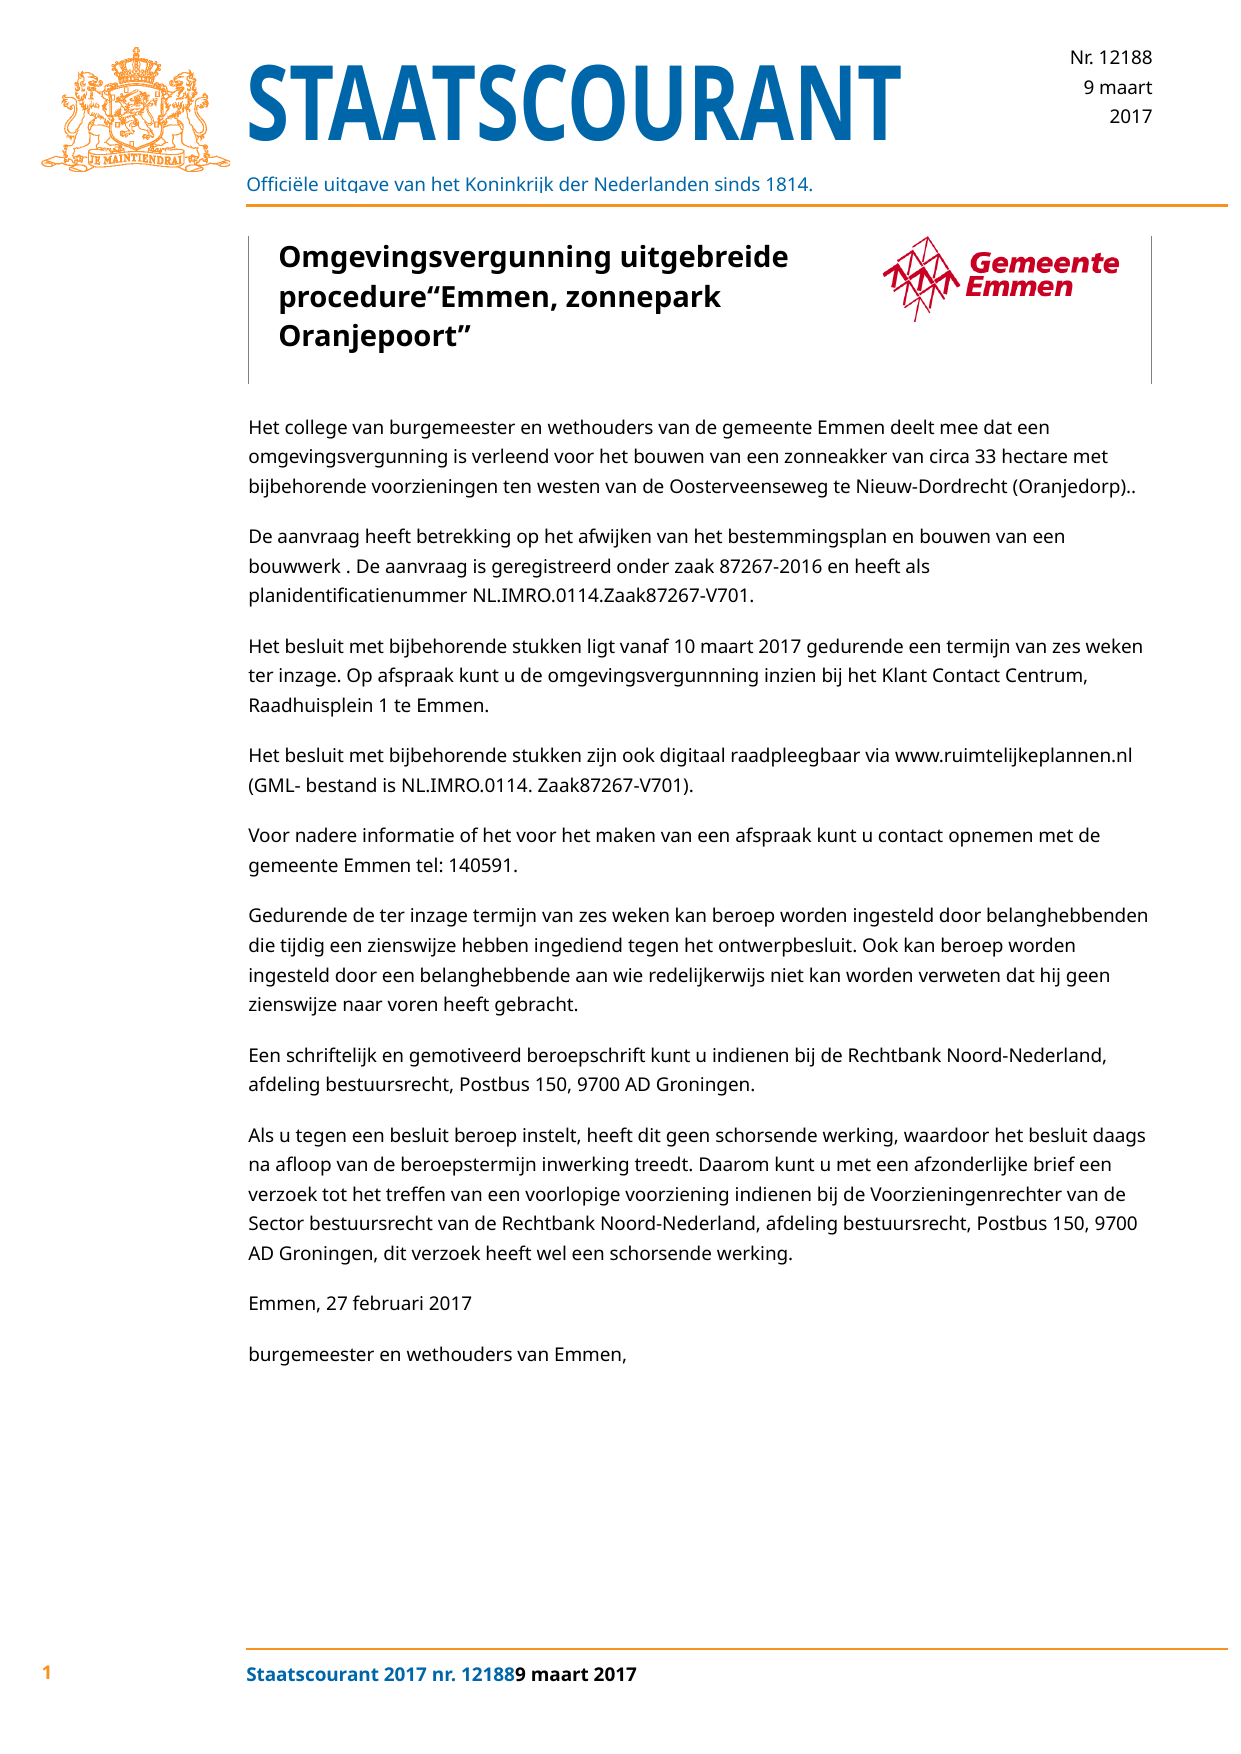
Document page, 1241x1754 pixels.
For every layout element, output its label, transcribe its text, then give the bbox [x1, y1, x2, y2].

text Het college van burgemeester en wethouders van de gemeente Emmen deelt mee dat een omgevingsvergunning is verleend voor het bouwen van een zonneakker van circa 33 hectare met bijbehorende voorzieningen ten westen van de Oosterveenseweg te Nieuw-Dordrecht (Oranjedorp).. [248, 414, 1152, 499]
table_header Omgevingsvergunning uitgebreide procedure“Emmen, zonnepark Oranjepoort” [249, 236, 850, 384]
text De aanvraag heeft betrekking op het afwijken van het bestemmingsplan en bouwen van een bouwwerk . De aanvraag is geregistreerd onder zaak 87267-2016 en heeft als planidentificatienummer NL.IMRO.0114.Zaak87267-V701. [248, 523, 1152, 608]
text Voor nadere informatie of het voor het maken van een afspraak kunt u contact opnemen met de gemeente Emmen tel: 140591. [248, 823, 1152, 878]
text Het besluit met bijbehorende stukken ligt vanaf 10 maart 2017 gedurende een termijn van zes weken ter inzage. Op afspraak kunt u de omgevingsvergunnning inzien bij het Klant Contact Centrum, Raadhuisplein 1 te Emmen. [248, 633, 1152, 718]
picture [882, 236, 1119, 322]
text Als u tegen een besluit beroep instelt, heeft dit geen schorsende werking, waardoor het besluit daags na afloop van de beroepstermijn inwerking treedt. Daarom kunt u met een afzonderlijke brief een verzoek tot het treffen van een voorlopige voorziening indienen bij de Voorzieningenrechter van de Sector bestuursrecht van de Rechtbank Noord-Nederland, afdeling bestuursrecht, Postbus 150, 9700 AD Groningen, dit verzoek heeft wel een schorsende werking. [248, 1122, 1152, 1266]
text Een schriftelijk en gemotiveerd beroepschrift kunt u indienen bij de Rechtbank Noord-Nederland, afdeling bestuursrecht, Postbus 150, 9700 AD Groningen. [248, 1042, 1152, 1097]
text Emmen, 27 februari 2017 [248, 1291, 1152, 1316]
table_header [850, 236, 1151, 384]
text burgemeester en wethouders van Emmen, [248, 1341, 1152, 1367]
picture [41, 47, 231, 172]
text Gedurende de ter inzage termijn van zes weken kan beroep worden ingesteld door belanghebbenden die tijdig een zienswijze hebben ingediend tegen het ontwerpbesluit. Ook kan beroep worden ingesteld door een belanghebbende aan wie redelijkerwijs niet kan worden verweten dat hij geen zienswijze naar voren heeft gebracht. [248, 903, 1152, 1017]
text Het besluit met bijbehorende stukken zijn ook digitaal raadpleegbaar via www.ruimtelijkeplannen.nl (GML- bestand is NL.IMRO.0114. Zaak87267-V701). [248, 743, 1152, 798]
